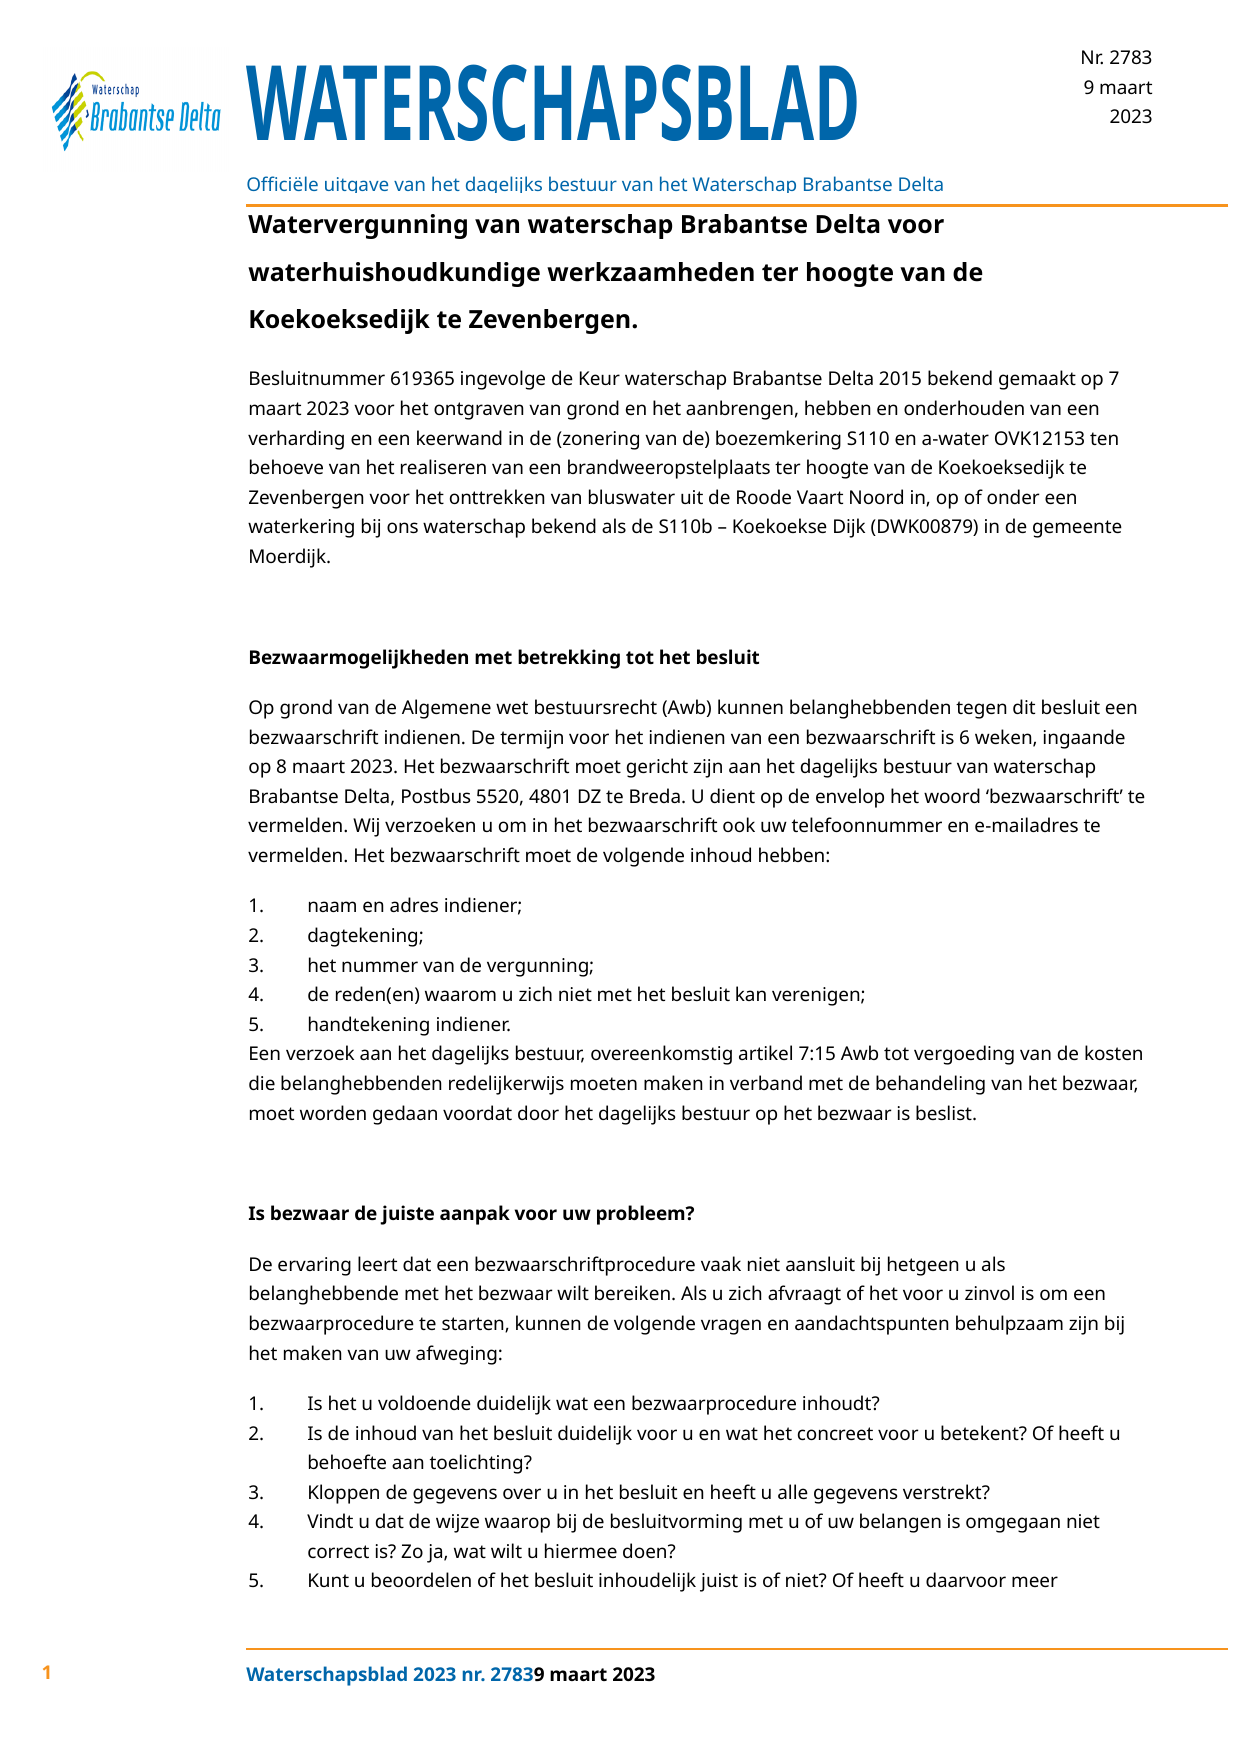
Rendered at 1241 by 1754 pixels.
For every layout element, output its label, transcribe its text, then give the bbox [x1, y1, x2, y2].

list Is de inhoud van het besluit duidelijk voor u en wat het concreet voor u betekent? Of heeft u behoefte aan toelichting? [248, 1420, 1152, 1475]
list Is het u voldoende duidelijk wat een bezwaarprocedure inhoudt? [248, 1390, 1152, 1416]
list Vindt u dat de wijze waarop bij de besluitvorming met u of uw belangen is omgegaan niet correct is? Zo ja, wat wilt u hiermee doen? [248, 1508, 1152, 1564]
text Besluitnummer 619365 ingevolge de Keur waterschap Brabantse Delta 2015 bekend gemaakt op 7 maart 2023 voor het ontgraven van grond en het aanbrengen, hebben en onderhouden van een verharding en een keerwand in de (zonering van de) boezemkering S110 en a-water OVK12153 ten behoeve van het realiseren van een brandweeropstelplaats ter hoogte van de Koekoeksedijk te Zevenbergen voor het onttrekken van bluswater uit de Roode Vaart Noord in, op of onder een waterkering bij ons waterschap bekend als de S110b – Koekoekse Dijk (DWK00879) in de gemeente Moerdijk. [248, 366, 1152, 569]
text Bezwaarmogelijkheden met betrekking tot het besluit [248, 644, 1152, 669]
list dagtekening; [248, 922, 1152, 948]
list naam en adres indiener; [248, 893, 1152, 918]
list Kunt u beoordelen of het besluit inhoudelijk juist is of niet? Of heeft u daarvoor meer [248, 1568, 1152, 1593]
list handtekening indiener. [248, 1011, 1152, 1037]
list het nummer van de vergunning; [248, 952, 1152, 977]
text Een verzoek aan het dagelijks bestuur, overeenkomstig artikel 7:15 Awb tot vergoeding van de kosten die belanghebbenden redelijkerwijs moeten maken in verband met de behandeling van het bezwaar, moet worden gedaan voordat door het dagelijks bestuur op het bezwaar is beslist. [248, 1041, 1152, 1125]
list de reden(en) waarom u zich niet met het besluit kan verenigen; [248, 981, 1152, 1007]
text Watervergunning van waterschap Brabantse Delta voor waterhuishoudkundige werkzaamheden ter hoogte van de Koekoeksedijk te Zevenbergen. [248, 207, 1152, 336]
list Kloppen de gegevens over u in het besluit en heeft u alle gegevens verstrekt? [248, 1479, 1152, 1504]
text Op grond van de Algemene wet bestuursrecht (Awb) kunnen belanghebbenden tegen dit besluit een bezwaarschrift indienen. De termijn voor het indienen van een bezwaarschrift is 6 weken, ingaande op 8 maart 2023. Het bezwaarschrift moet gericht zijn aan het dagelijks bestuur van waterschap Brabantse Delta, Postbus 5520, 4801 DZ te Breda. U dient op de envelop het woord ‘bezwaarschrift’ te vermelden. Wij verzoeken u om in het bezwaarschrift ook uw telefoonnummer en e‑mailadres te vermelden. Het bezwaarschrift moet de volgende inhoud hebben: [248, 694, 1152, 868]
picture [41, 47, 231, 172]
text Is bezwaar de juiste aanpak voor uw probleem? [248, 1201, 1152, 1226]
text De ervaring leert dat een bezwaarschriftprocedure vaak niet aansluit bij hetgeen u als belanghebbende met het bezwaar wilt bereiken. Als u zich afvraagt of het voor u zinvol is om een bezwaarprocedure te starten, kunnen de volgende vragen en aandachtspunten behulpzaam zijn bij het maken van uw afweging: [248, 1251, 1152, 1365]
